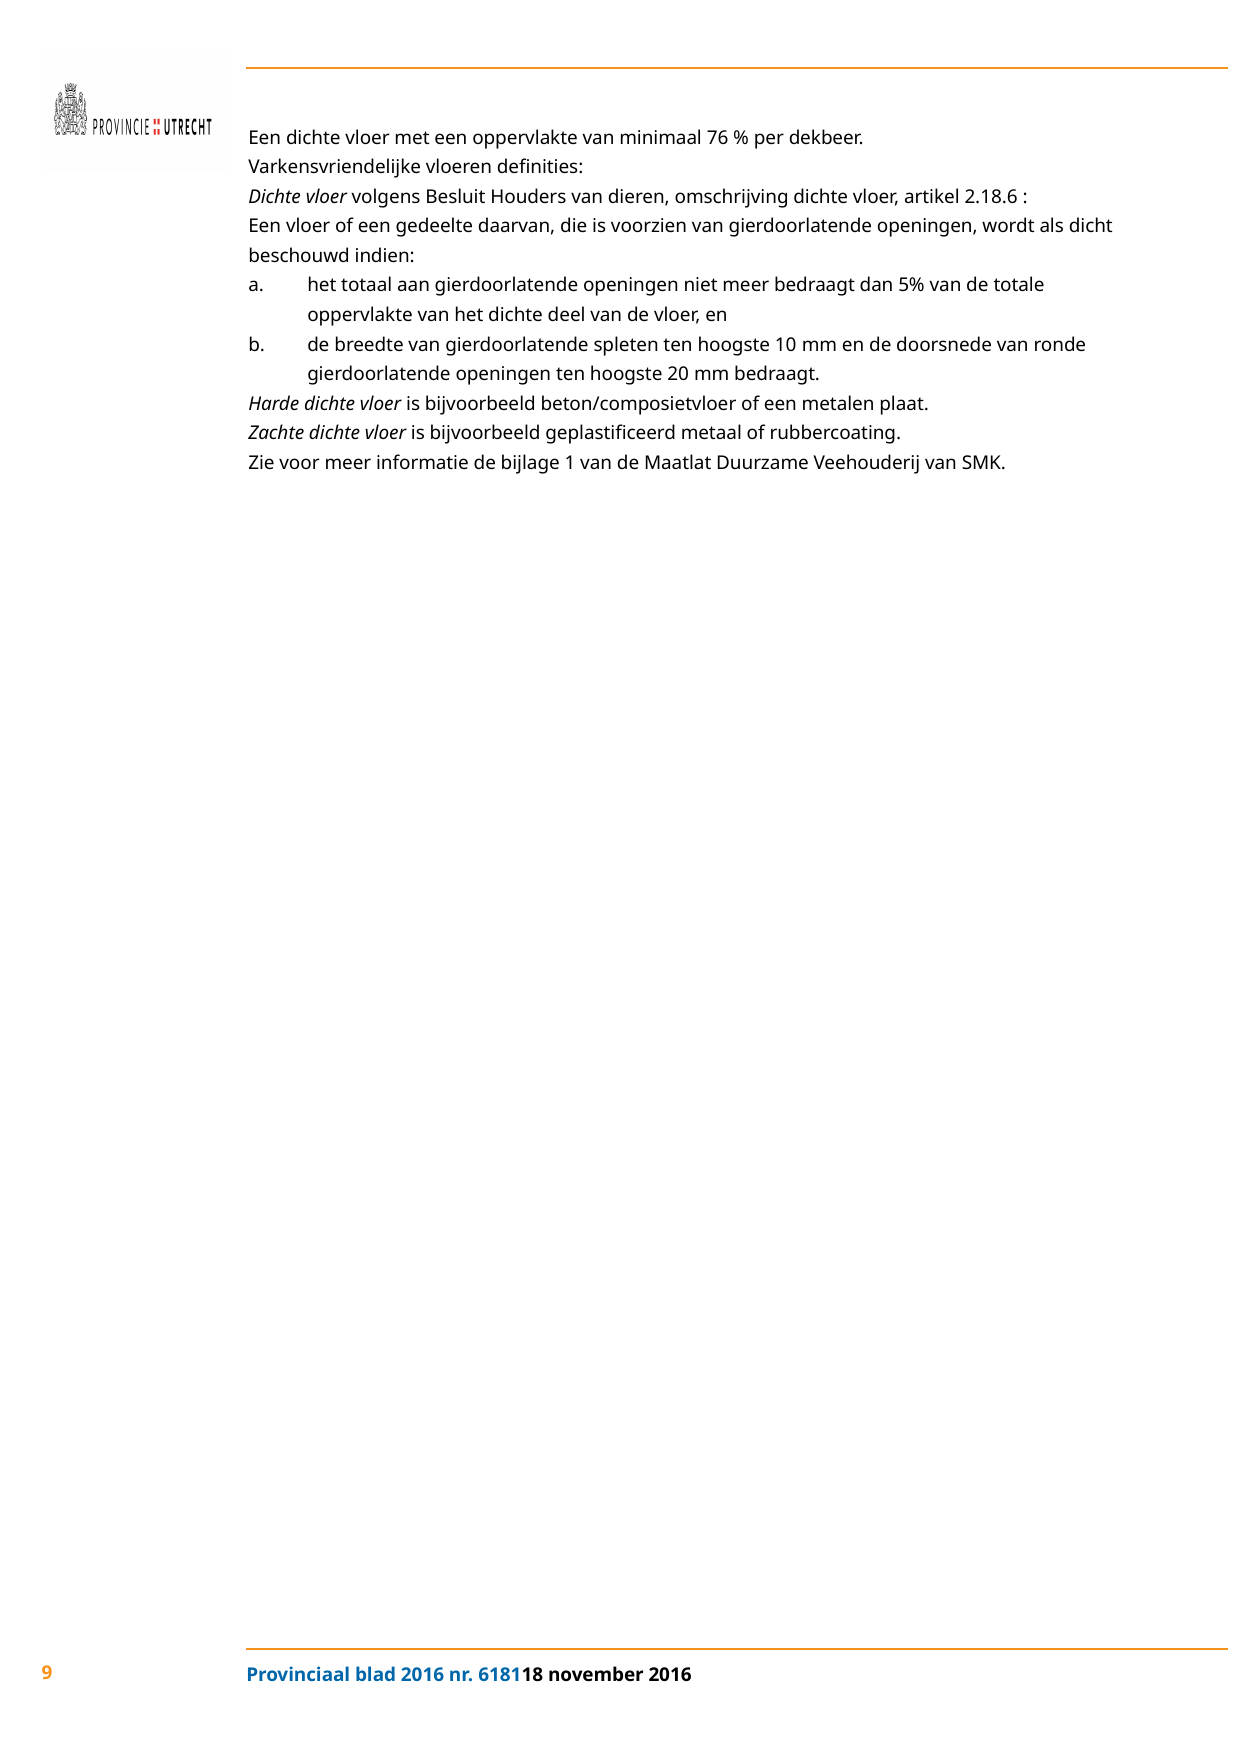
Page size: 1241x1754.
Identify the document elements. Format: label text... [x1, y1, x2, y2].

text Varkensvriendelijke vloeren definities: [248, 153, 1152, 179]
text Harde dichte vloer is bijvoorbeeld beton/composietvloer of een metalen plaat. [248, 390, 1152, 416]
list het totaal aan gierdoorlatende openingen niet meer bedraagt dan 5% van de totale oppervlakte van het dichte deel van de vloer, en [248, 272, 1152, 327]
text Een vloer of een gedeelte daarvan, die is voorzien van gierdoorlatende openingen, wordt als dicht beschouwd indien: [248, 212, 1152, 268]
text Zachte dichte vloer is bijvoorbeeld geplastificeerd metaal of rubbercoating. [248, 419, 1152, 445]
text Zie voor meer informatie de bijlage 1 van de Maatlat Duurzame Veehouderij van SMK. [248, 449, 1152, 475]
list de breedte van gierdoorlatende spleten ten hoogste 10 mm en de doorsnede van ronde gierdoorlatende openingen ten hoogste 20 mm bedraagt. [248, 331, 1152, 386]
picture [41, 47, 231, 172]
table_cell Een dichte vloer met een oppervlakte van minimaal 76 % per dekbeer. [248, 95, 1152, 150]
text Dichte vloer volgens Besluit Houders van dieren, omschrijving dichte vloer, artikel 2.18.6 : [248, 183, 1152, 209]
